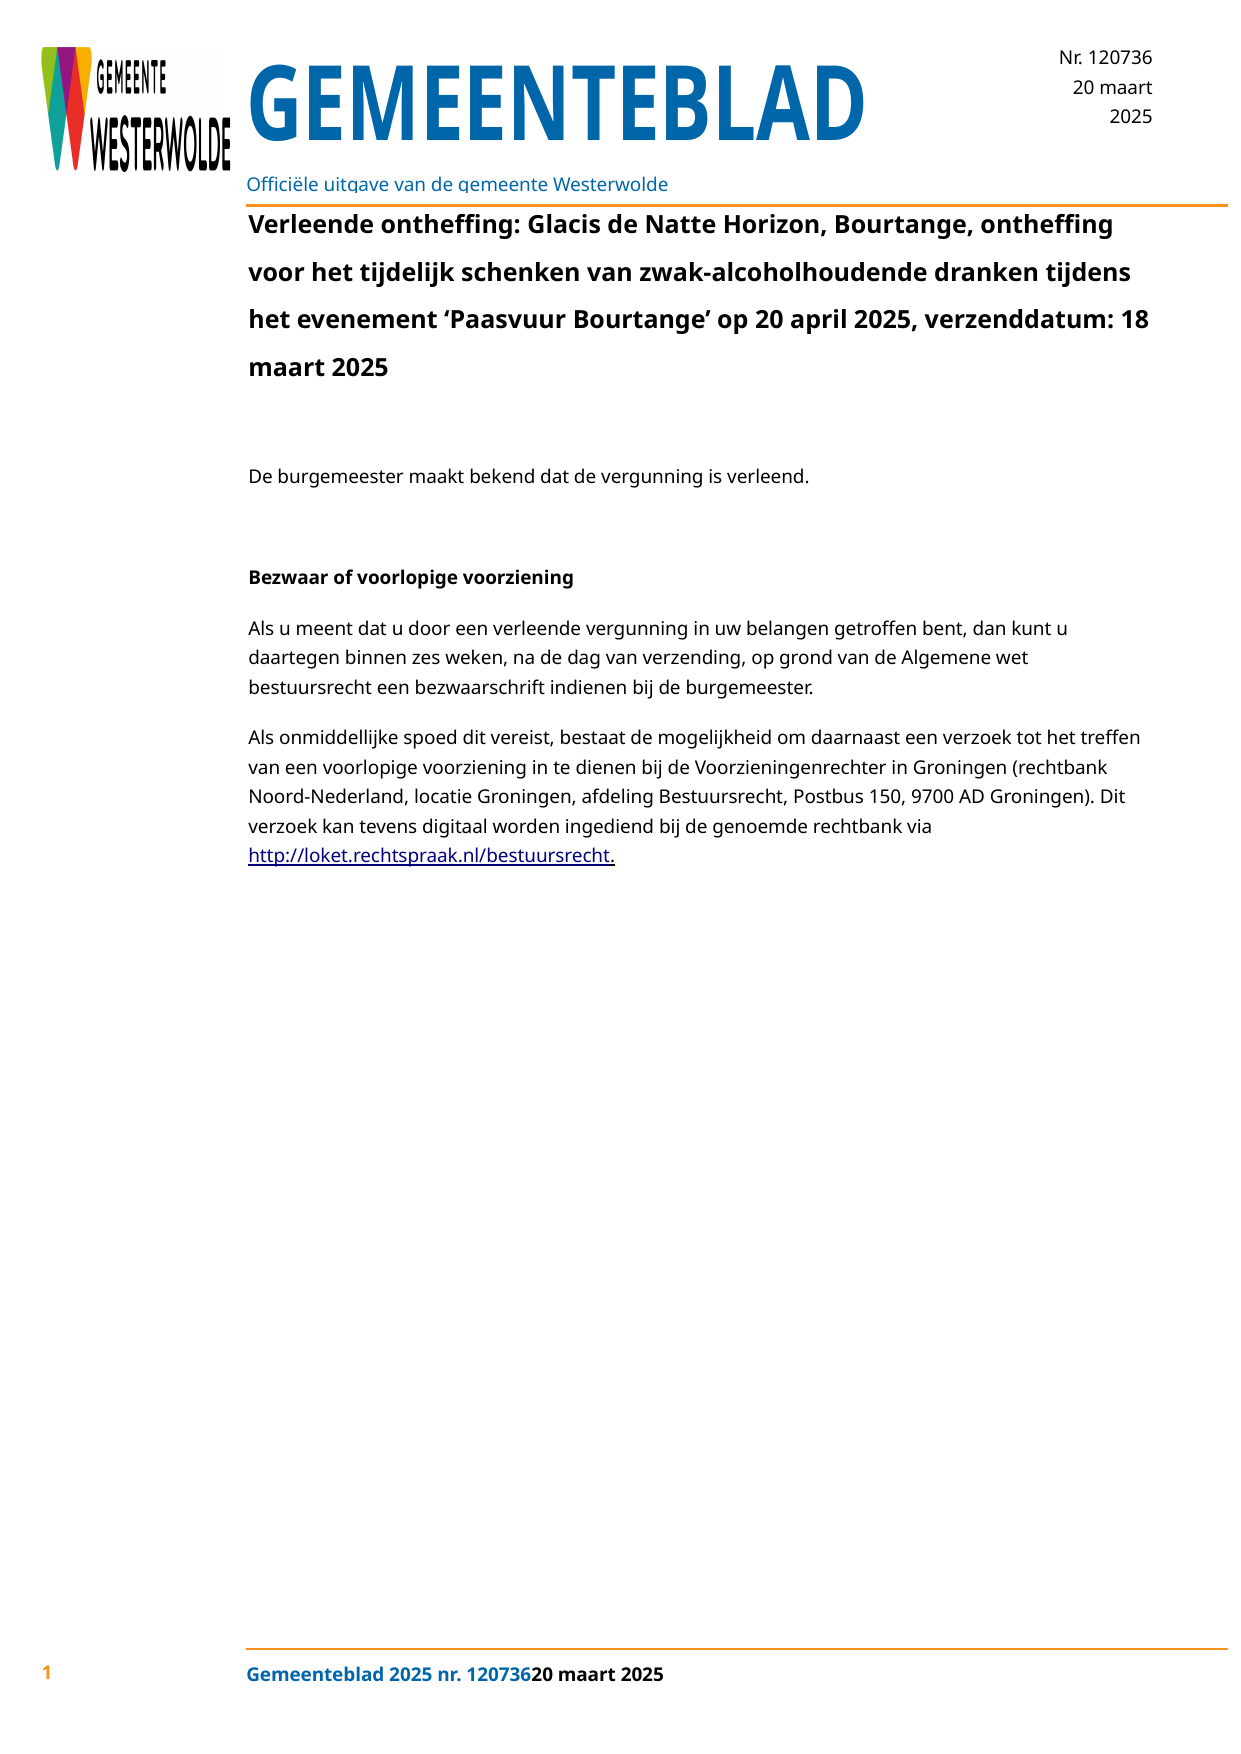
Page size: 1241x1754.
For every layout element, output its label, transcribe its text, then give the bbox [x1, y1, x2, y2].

text Verleende ontheffing: Glacis de Natte Horizon, Bourtange, ontheffing voor het tijdelijk schenken van zwak-alcoholhoudende dranken tijdens het evenement ‘Paasvuur Bourtange’ op 20 april 2025, verzenddatum: 18 maart 2025 [248, 207, 1152, 384]
picture [41, 47, 231, 172]
text Als onmiddellijke spoed dit vereist, bestaat de mogelijkheid om daarnaast een verzoek tot het treffen van een voorlopige voorziening in te dienen bij de Voorzieningenrechter in Groningen (rechtbank Noord-Nederland, locatie Groningen, afdeling Bestuursrecht, Postbus 150, 9700 AD Groningen). Dit verzoek kan tevens digitaal worden ingediend bij de genoemde rechtbank via http://loket.rechtspraak.nl/bestuursrecht. [248, 724, 1152, 868]
text De burgemeester maakt bekend dat de vergunning is verleend. [248, 463, 1152, 489]
text Bezwaar of voorlopige voorziening [248, 564, 1152, 590]
text Als u meent dat u door een verleende vergunning in uw belangen getroffen bent, dan kunt u daartegen binnen zes weken, na de dag van verzending, op grond van de Algemene wet bestuursrecht een bezwaarschrift indienen bij de burgemeester. [248, 615, 1152, 700]
